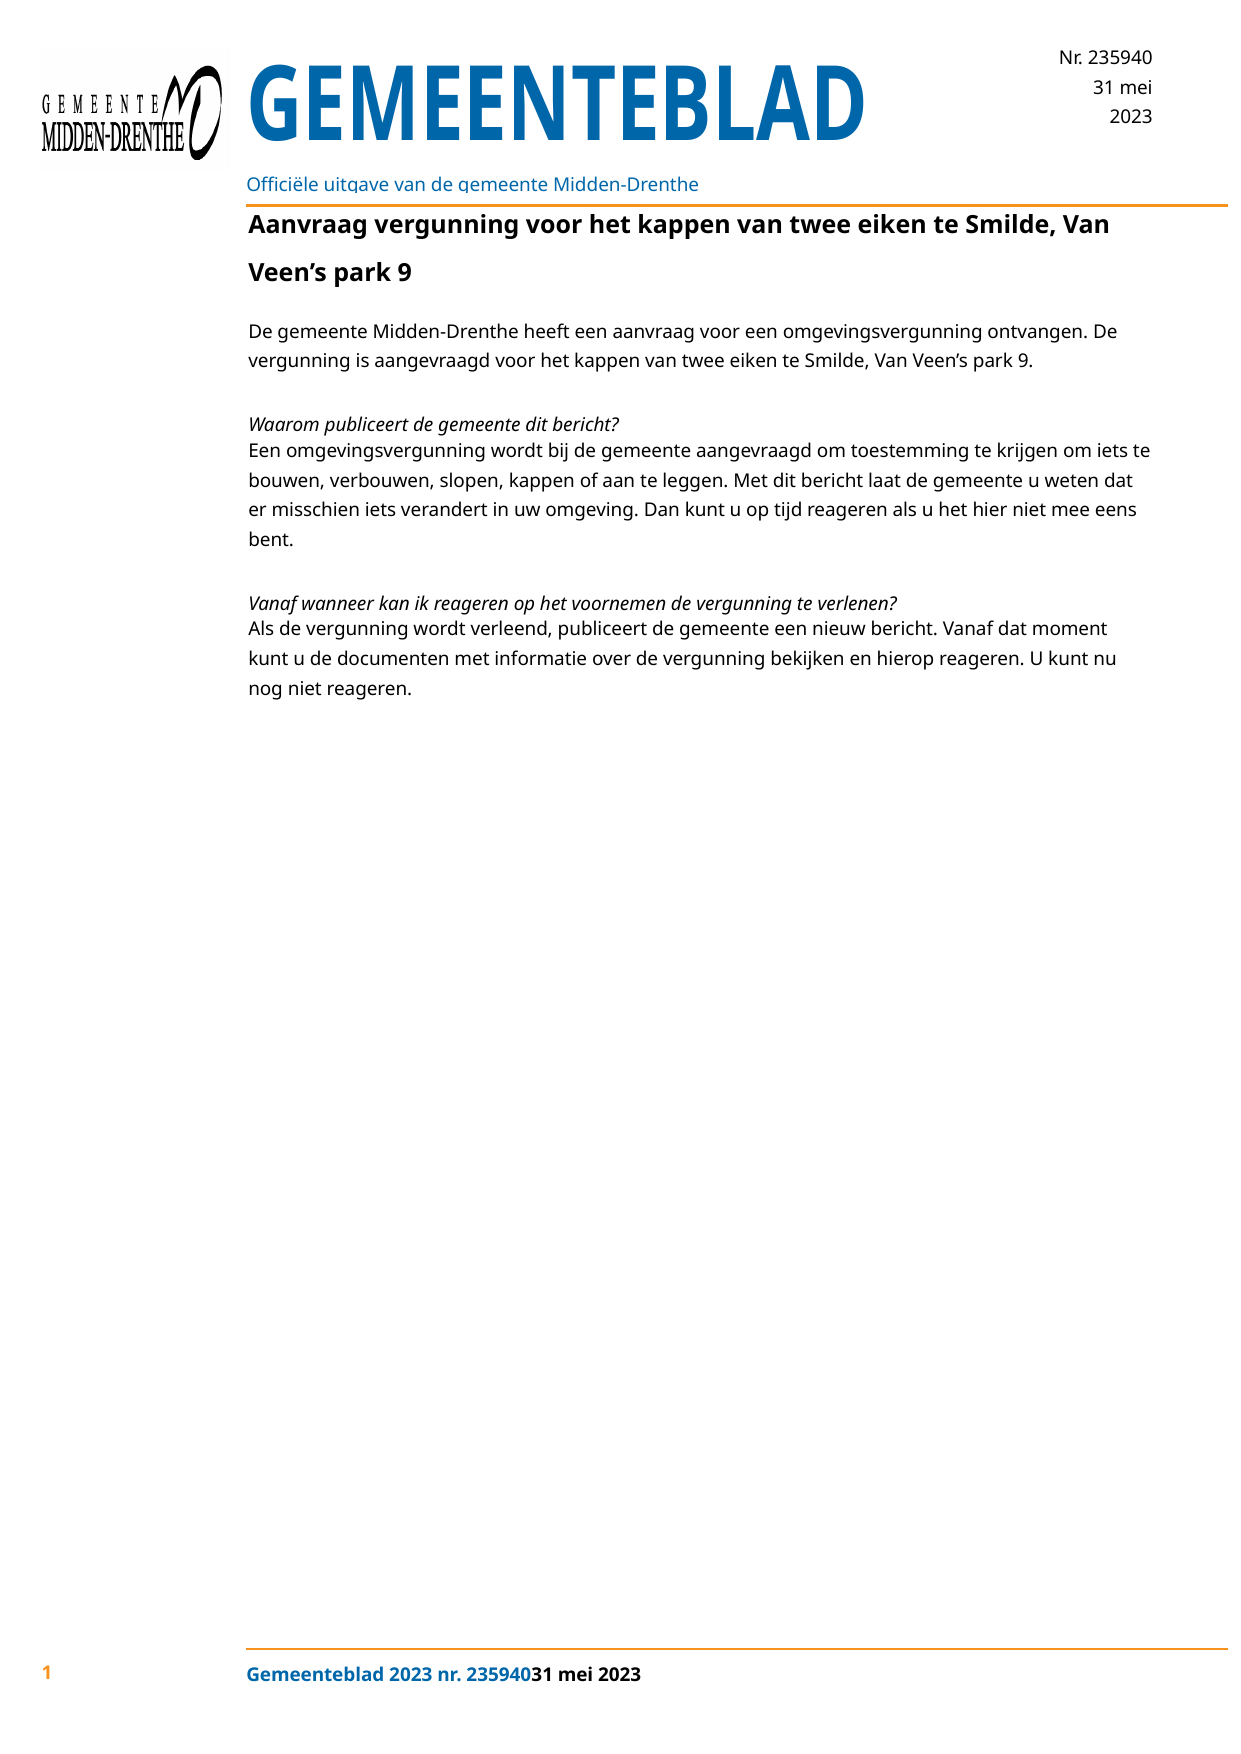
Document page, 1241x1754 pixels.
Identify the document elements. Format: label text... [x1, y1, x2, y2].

text De gemeente Midden-Drenthe heeft een aanvraag voor een omgevingsvergunning ontvangen. De vergunning is aangevraagd voor het kappen van twee eiken te Smilde, Van Veen’s park 9. [248, 318, 1152, 373]
picture [41, 47, 231, 172]
text Aanvraag vergunning voor het kappen van twee eiken te Smilde, Van Veen’s park 9 [248, 207, 1152, 288]
text Vanaf wanneer kan ik reageren op het voornemen de vergunning te verlenen? [248, 590, 1152, 616]
text Waarom publiceert de gemeente dit bericht? [248, 411, 1152, 437]
text Als de vergunning wordt verleend, publiceert de gemeente een nieuw bericht. Vanaf dat moment kunt u de documenten met informatie over de vergunning bekijken en hierop reageren. U kunt nu nog niet reageren. [248, 616, 1152, 701]
text Een omgevingsvergunning wordt bij de gemeente aangevraagd om toestemming te krijgen om iets te bouwen, verbouwen, slopen, kappen of aan te leggen. Met dit bericht laat de gemeente u weten dat er misschien iets verandert in uw omgeving. Dan kunt u op tijd reageren als u het hier niet mee eens bent. [248, 437, 1152, 552]
